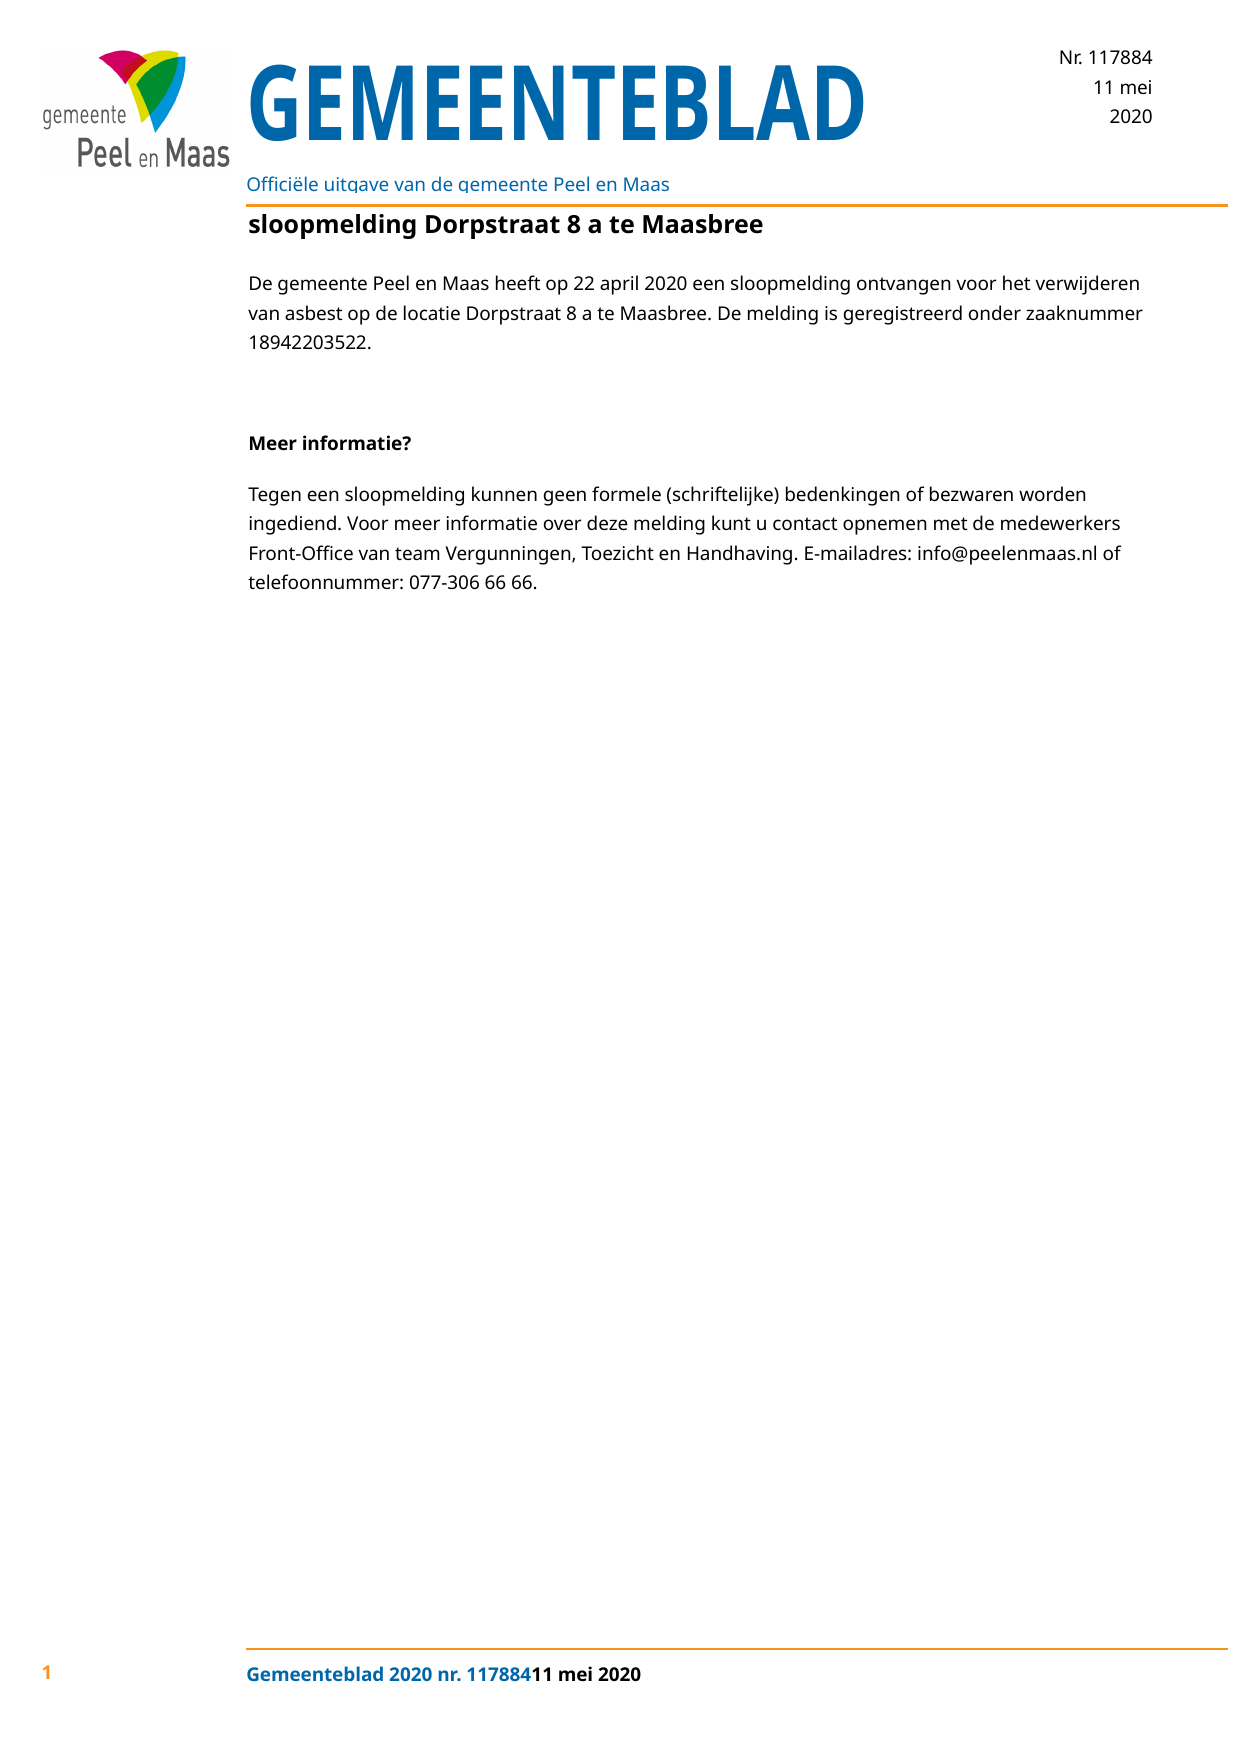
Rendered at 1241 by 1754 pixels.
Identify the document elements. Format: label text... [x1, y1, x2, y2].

text Meer informatie? [248, 430, 1152, 456]
text Tegen een sloopmelding kunnen geen formele (schriftelijke) bedenkingen of bezwaren worden ingediend. Voor meer informatie over deze melding kunt u contact opnemen met de medewerkers Front-Office van team Vergunningen, Toezicht en Handhaving. E-mailadres: info@peelenmaas.nl of telefoonnummer: 077-306 66 66. [248, 481, 1152, 595]
picture [41, 47, 231, 172]
text De gemeente Peel en Maas heeft op 22 april 2020 een sloopmelding ontvangen voor het verwijderen van asbest op de locatie Dorpstraat 8 a te Maasbree. De melding is geregistreerd onder zaaknummer 18942203522. [248, 270, 1152, 355]
text sloopmelding Dorpstraat 8 a te Maasbree [248, 207, 1152, 241]
